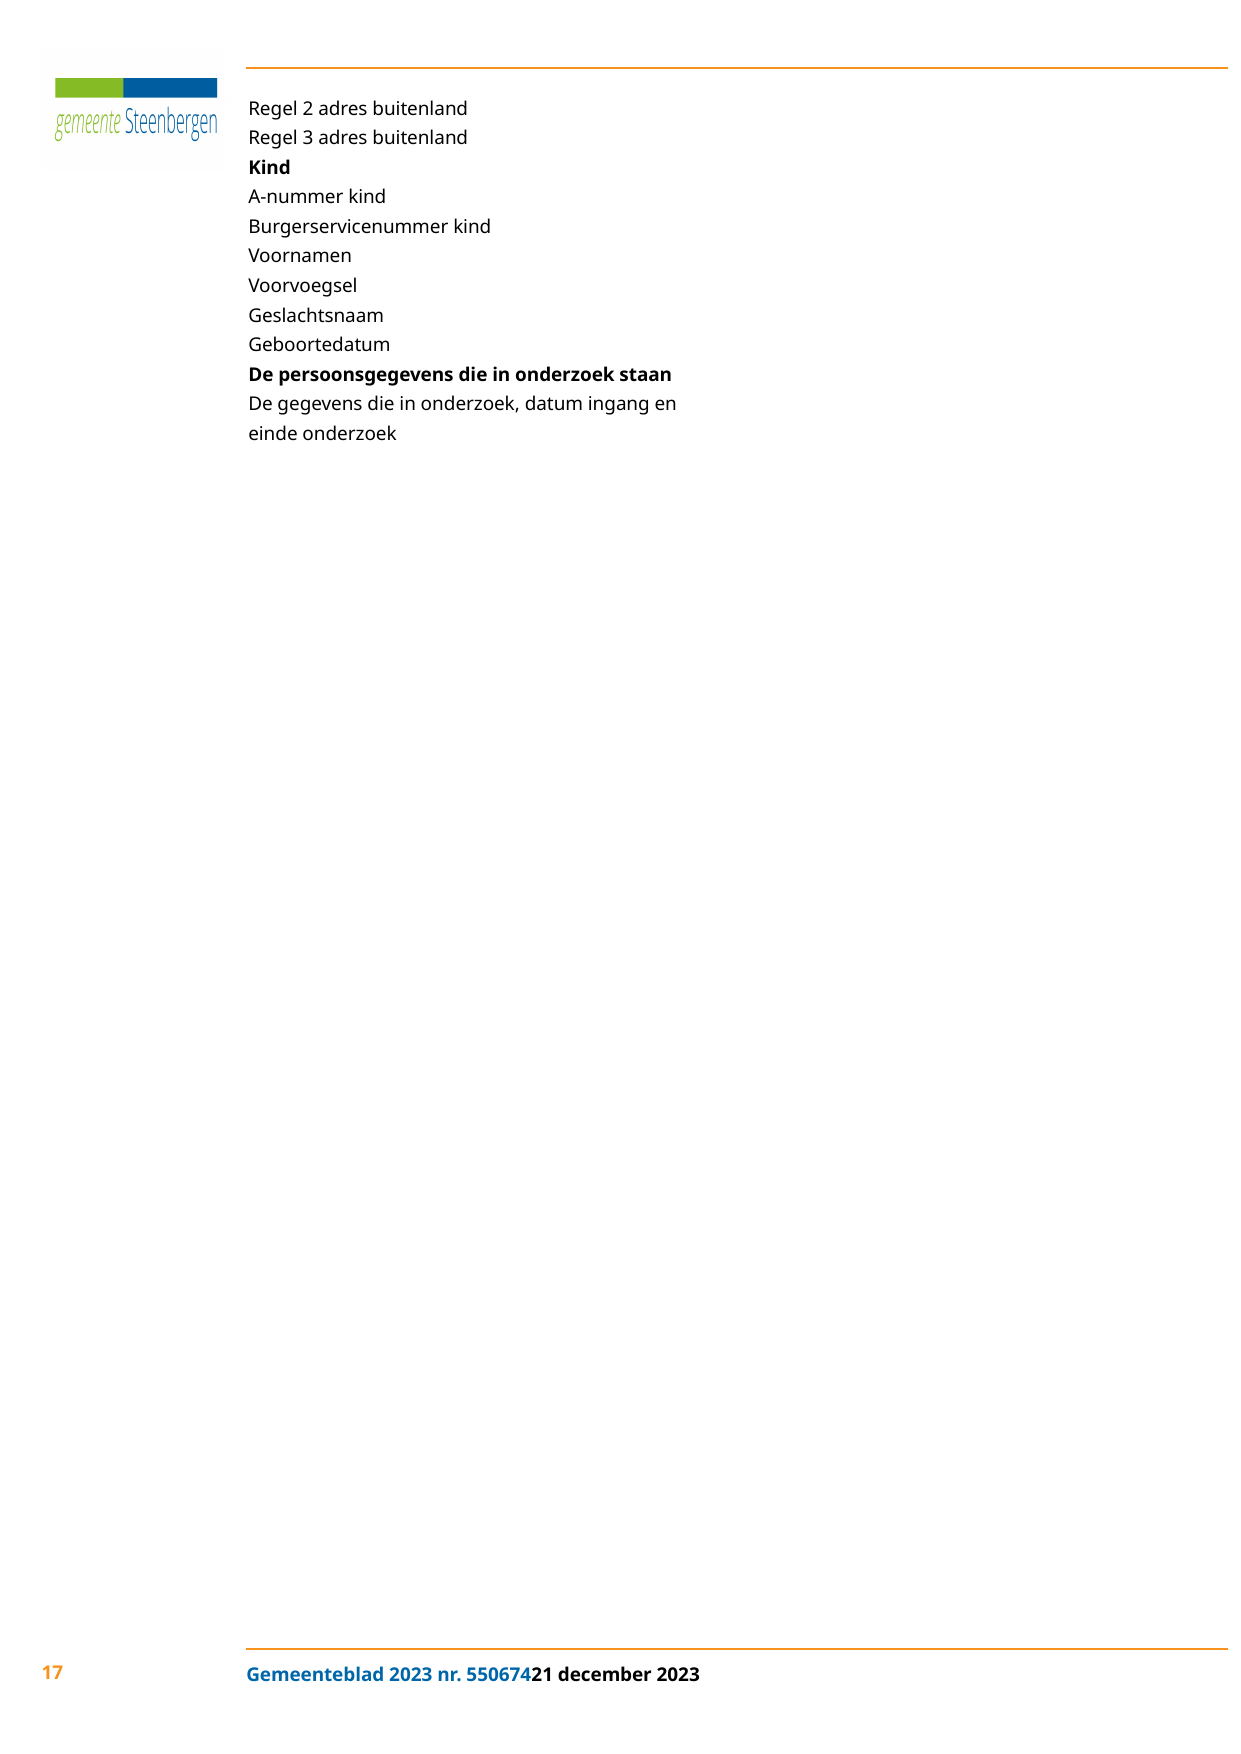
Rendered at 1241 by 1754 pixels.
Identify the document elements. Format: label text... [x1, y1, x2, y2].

table_header [700, 95, 1152, 446]
table_header Regel 2 adres buitenland Regel 3 adres buitenland Kind A-nummer kind Burgerservicenummer kind Voornamen Voorvoegsel Geslachtsnaam Geboortedatum De persoonsgegevens die in onderzoek staan De gegevens die in onderzoek, datum ingang en einde onderzoek [248, 95, 700, 446]
picture [41, 47, 231, 172]
